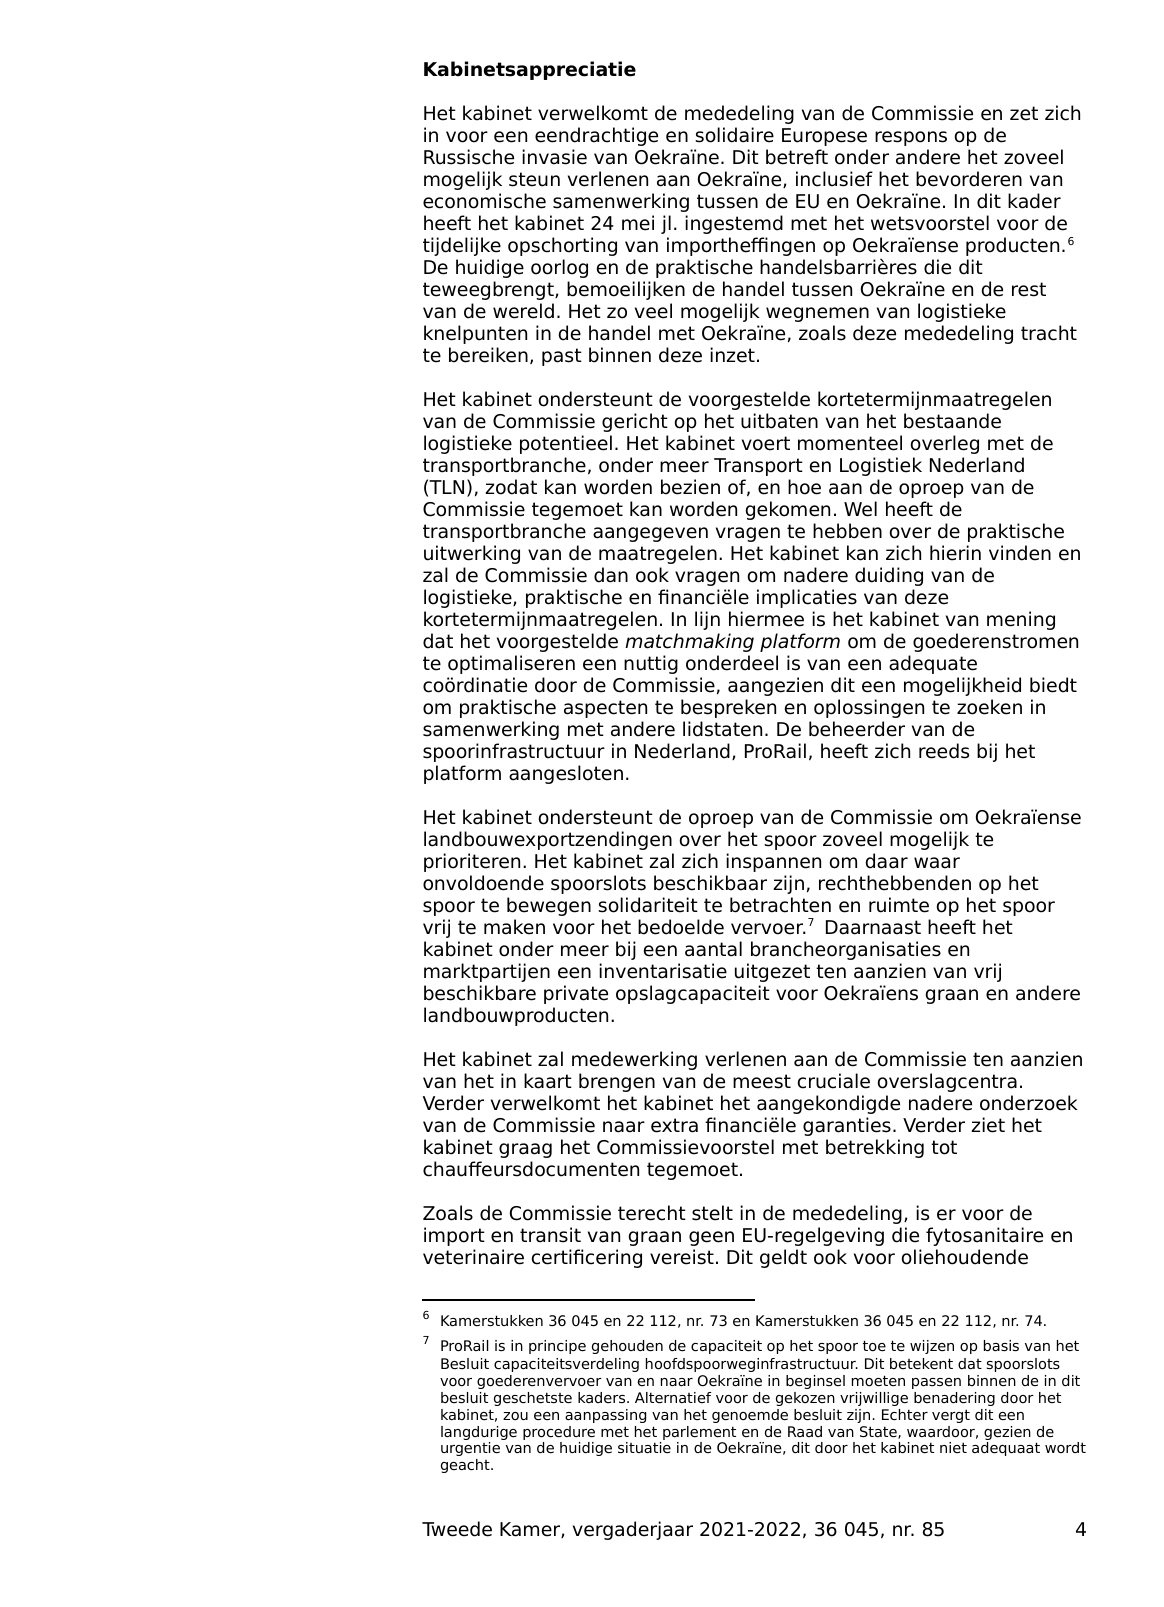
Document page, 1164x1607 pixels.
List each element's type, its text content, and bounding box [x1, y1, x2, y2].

text ProRail is in principe gehouden de capaciteit op het spoor toe te wijzen op basis van het Besluit capaciteitsverdeling hoofdspoorweginfrastructuur. Dit betekent dat spoorslots voor goederenvervoer van en naar Oekraïne in beginsel moeten passen binnen de in dit besluit geschetste kaders. Alternatief voor de gekozen vrijwillige benadering door het kabinet, zou een aanpassing van het genoemde besluit zijn. Echter vergt dit een langdurige procedure met het parlement en de Raad van State, waardoor, gezien de urgentie van de huidige situatie in de Oekraïne, dit door het kabinet niet adequaat wordt geacht. [422, 1334, 1087, 1474]
text Kamerstukken 36 045 en 22 112, nr. 73 en Kamerstukken 36 045 en 22 112, nr. 74. [422, 1309, 1087, 1331]
text Het kabinet ondersteunt de oproep van de Commissie om Oekraïense landbouwexportzendingen over het spoor zoveel mogelijk te prioriteren. Het kabinet zal zich inspannen om daar waar onvoldoende spoorslots beschikbaar zijn, rechthebbenden op het spoor te bewegen solidariteit te betrachten en ruimte op het spoor vrij te maken voor het bedoelde vervoer. Daarnaast heeft het kabinet onder meer bij een aantal brancheorganisaties en marktpartijen een inventarisatie uitgezet ten aanzien van vrij beschikbare private opslagcapaciteit voor Oekraïens graan en andere landbouwproducten. [422, 807, 1087, 1027]
text Het kabinet verwelkomt de mededeling van de Commissie en zet zich in voor een eendrachtige en solidaire Europese respons op de Russische invasie van Oekraïne. Dit betreft onder andere het zoveel mogelijk steun verlenen aan Oekraïne, inclusief het bevorderen van economische samenwerking tussen de EU en Oekraïne. In dit kader heeft het kabinet 24 mei jl. ingestemd met het wetsvoorstel voor de tijdelijke opschorting van importheffingen op Oekraïense producten. De huidige oorlog en de praktische handelsbarrières die dit teweegbrengt, bemoeilijken de handel tussen Oekraïne en de rest van de wereld. Het zo veel mogelijk wegnemen van logistieke knelpunten in de handel met Oekraïne, zoals deze mededeling tracht te bereiken, past binnen deze inzet. [422, 103, 1087, 367]
text Het kabinet ondersteunt de voorgestelde kortetermijnmaatregelen van de Commissie gericht op het uitbaten van het bestaande logistieke potentieel. Het kabinet voert momenteel overleg met de transportbranche, onder meer Transport en Logistiek Nederland (TLN), zodat kan worden bezien of, en hoe aan de oproep van de Commissie tegemoet kan worden gekomen. Wel heeft de transportbranche aangegeven vragen te hebben over de praktische uitwerking van de maatregelen. Het kabinet kan zich hierin vinden en zal de Commissie dan ook vragen om nadere duiding van de logistieke, praktische en financiële implicaties van deze kortetermijnmaatregelen. In lijn hiermee is het kabinet van mening dat het voorgestelde matchmaking platform om de goederenstromen te optimaliseren een nuttig onderdeel is van een adequate coördinatie door de Commissie, aangezien dit een mogelijkheid biedt om praktische aspecten te bespreken en oplossingen te zoeken in samenwerking met andere lidstaten. De beheerder van de spoorinfrastructuur in Nederland, ProRail, heeft zich reeds bij het platform aangesloten. [422, 389, 1087, 785]
text Zoals de Commissie terecht stelt in de mededeling, is er voor de import en transit van graan geen EU-regelgeving die fytosanitaire en veterinaire certificering vereist. Dit geldt ook voor oliehoudende [422, 1203, 1087, 1269]
subtitle Kabinetsappreciatie [422, 59, 1087, 81]
text Het kabinet zal medewerking verlenen aan de Commissie ten aanzien van het in kaart brengen van de meest cruciale overslagcentra. Verder verwelkomt het kabinet het aangekondigde nadere onderzoek van de Commissie naar extra financiële garanties. Verder ziet het kabinet graag het Commissievoorstel met betrekking tot chauffeursdocumenten tegemoet. [422, 1049, 1087, 1181]
